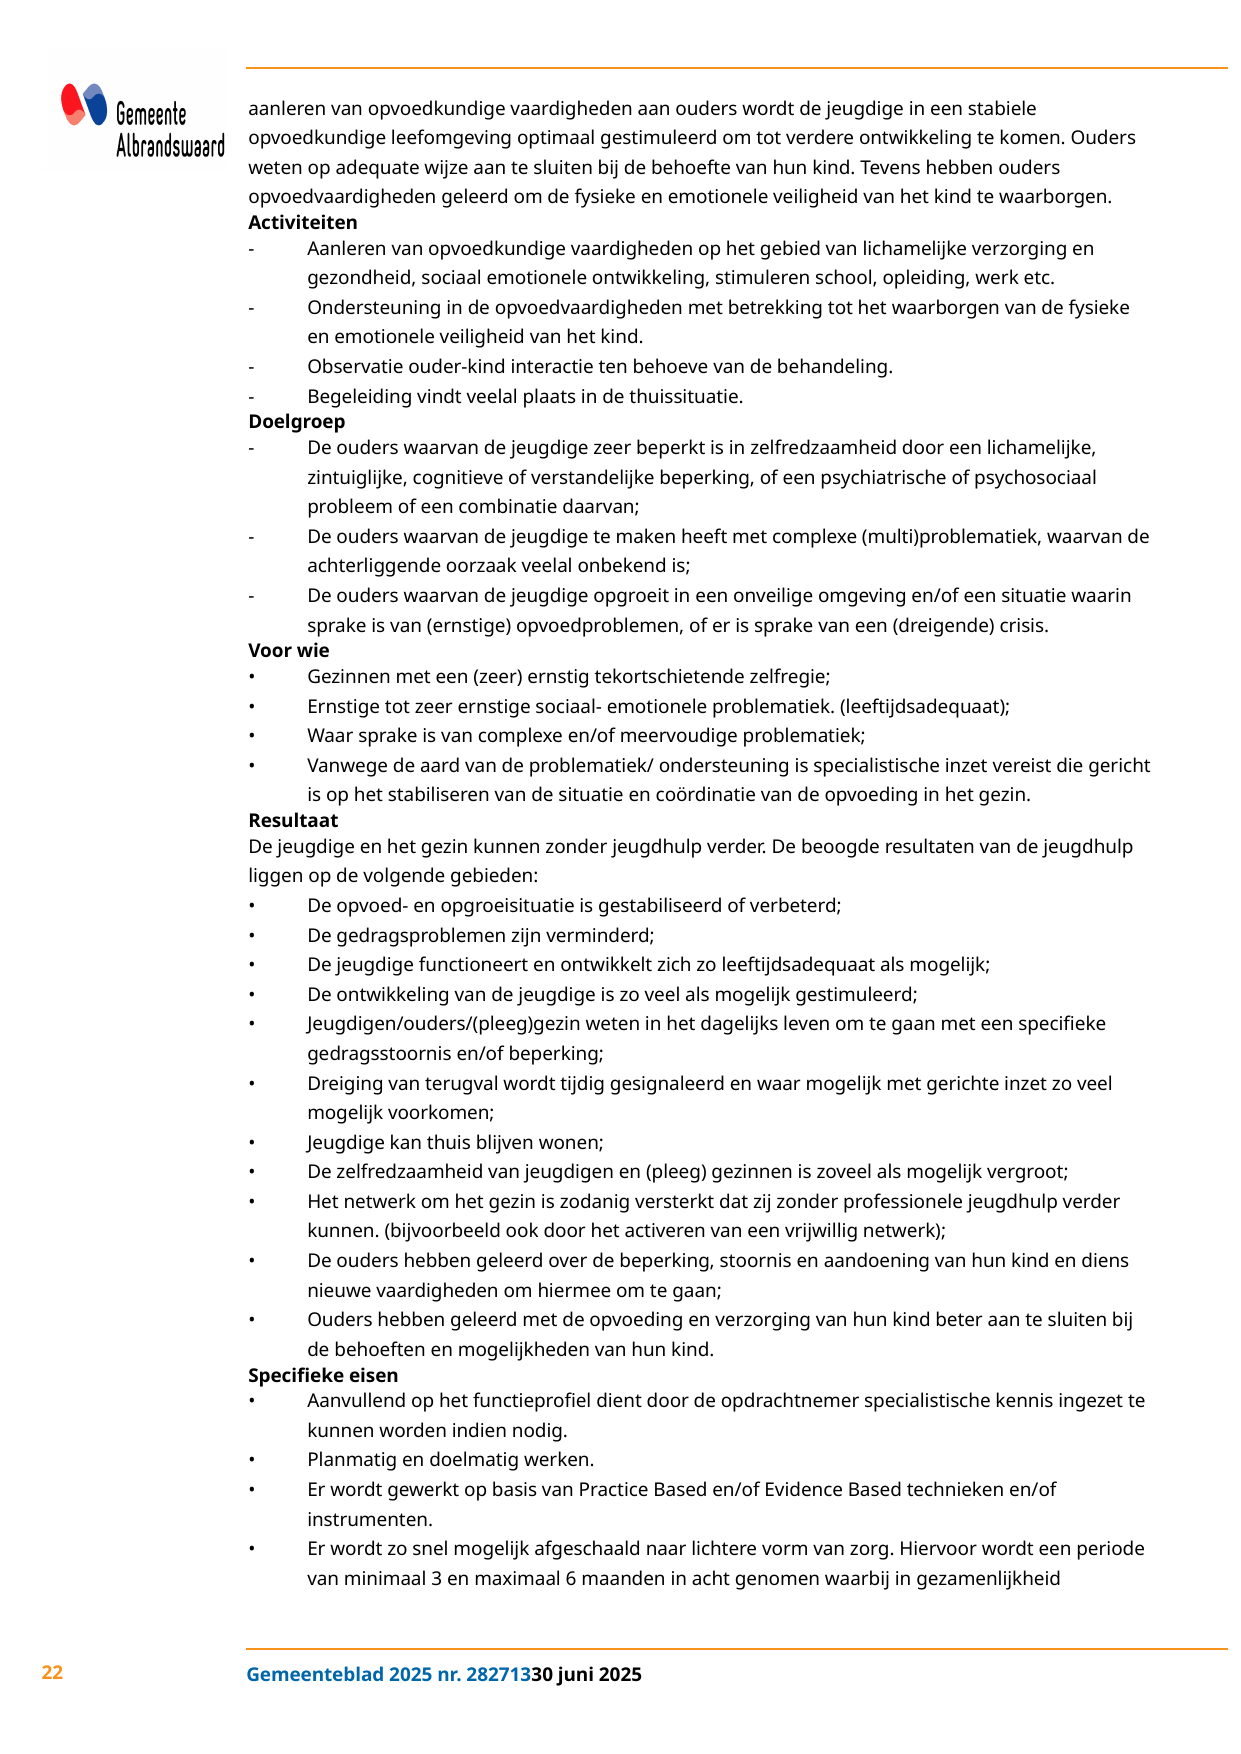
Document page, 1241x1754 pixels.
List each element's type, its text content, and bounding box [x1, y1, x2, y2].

table_cell Resultaat [248, 808, 1152, 833]
table_cell aanleren van opvoedkundige vaardigheden aan ouders wordt de jeugdige in een stabiele opvoedkundige leefomgeving optimaal gestimuleerd om tot verdere ontwikkeling te komen. Ouders weten op adequate wijze aan te sluiten bij de behoefte van hun kind. Tevens hebben ouders opvoedvaardigheden geleerd om de fysieke en emotionele veiligheid van het kind te waarborgen. [248, 95, 1152, 209]
table_cell Aanleren van opvoedkundige vaardigheden op het gebied van lichamelijke verzorging en gezondheid, sociaal emotionele ontwikkeling, stimuleren school, opleiding, werk etc. Ondersteuning in de opvoedvaardigheden met betrekking tot het waarborgen van de fysieke en emotionele veiligheid van het kind. Observatie ouder-kind interactie ten behoeve van de behandeling. Begeleiding vindt veelal plaats in de thuissituatie. [248, 235, 1152, 409]
table_cell Aanvullend op het functieprofiel dient door de opdrachtnemer specialistische kennis ingezet te kunnen worden indien nodig. Planmatig en doelmatig werken. Er wordt gewerkt op basis van Practice Based en/of Evidence Based technieken en/of instrumenten. Er wordt zo snel mogelijk afgeschaald naar lichtere vorm van zorg. Hiervoor wordt een periode van minimaal 3 en maximaal 6 maanden in acht genomen waarbij in gezamenlijkheid [248, 1388, 1152, 1591]
table_cell Voor wie [248, 638, 850, 663]
table_cell Doelgroep [248, 409, 1152, 434]
table_cell De jeugdige en het gezin kunnen zonder jeugdhulp verder. De beoogde resultaten van de jeugdhulp liggen op de volgende gebieden: De opvoed- en opgroeisituatie is gestabiliseerd of verbeterd; De gedragsproblemen zijn verminderd; De jeugdige functioneert en ontwikkelt zich zo leeftijdsadequaat als mogelijk; De ontwikkeling van de jeugdige is zo veel als mogelijk gestimuleerd; Jeugdigen/ouders/(pleeg)gezin weten in het dagelijks leven om te gaan met een specifieke gedragsstoornis en/of beperking; Dreiging van terugval wordt tijdig gesignaleerd en waar mogelijk met gerichte inzet zo veel mogelijk voorkomen; Jeugdige kan thuis blijven wonen; De zelfredzaamheid van jeugdigen en (pleeg) gezinnen is zoveel als mogelijk vergroot; Het netwerk om het gezin is zodanig versterkt dat zij zonder professionele jeugdhulp verder kunnen. (bijvoorbeeld ook door het activeren van een vrijwillig netwerk); De ouders hebben geleerd over de beperking, stoornis en aandoening van hun kind en diens nieuwe vaardigheden om hiermee om te gaan; Ouders hebben geleerd met de opvoeding en verzorging van hun kind beter aan te sluiten bij de behoeften en mogelijkheden van hun kind. [248, 833, 1152, 1362]
table_cell Activiteiten [248, 209, 1152, 235]
picture [41, 47, 231, 172]
table_cell De ouders waarvan de jeugdige zeer beperkt is in zelfredzaamheid door een lichamelijke, zintuiglijke, cognitieve of verstandelijke beperking, of een psychiatrische of psychosociaal probleem of een combinatie daarvan; De ouders waarvan de jeugdige te maken heeft met complexe (multi)problematiek, waarvan de achterliggende oorzaak veelal onbekend is; De ouders waarvan de jeugdige opgroeit in een onveilige omgeving en/of een situatie waarin sprake is van (ernstige) opvoedproblemen, of er is sprake van een (dreigende) crisis. [248, 434, 1152, 638]
table_cell Gezinnen met een (zeer) ernstig tekortschietende zelfregie; Ernstige tot zeer ernstige sociaal- emotionele problematiek. (leeftijdsadequaat); Waar sprake is van complexe en/of meervoudige problematiek; Vanwege de aard van de problematiek/ ondersteuning is specialistische inzet vereist die gericht is op het stabiliseren van de situatie en coördinatie van de opvoeding in het gezin. [248, 663, 1152, 807]
table_cell [850, 638, 1152, 663]
table_cell Specifieke eisen [248, 1362, 1152, 1387]
